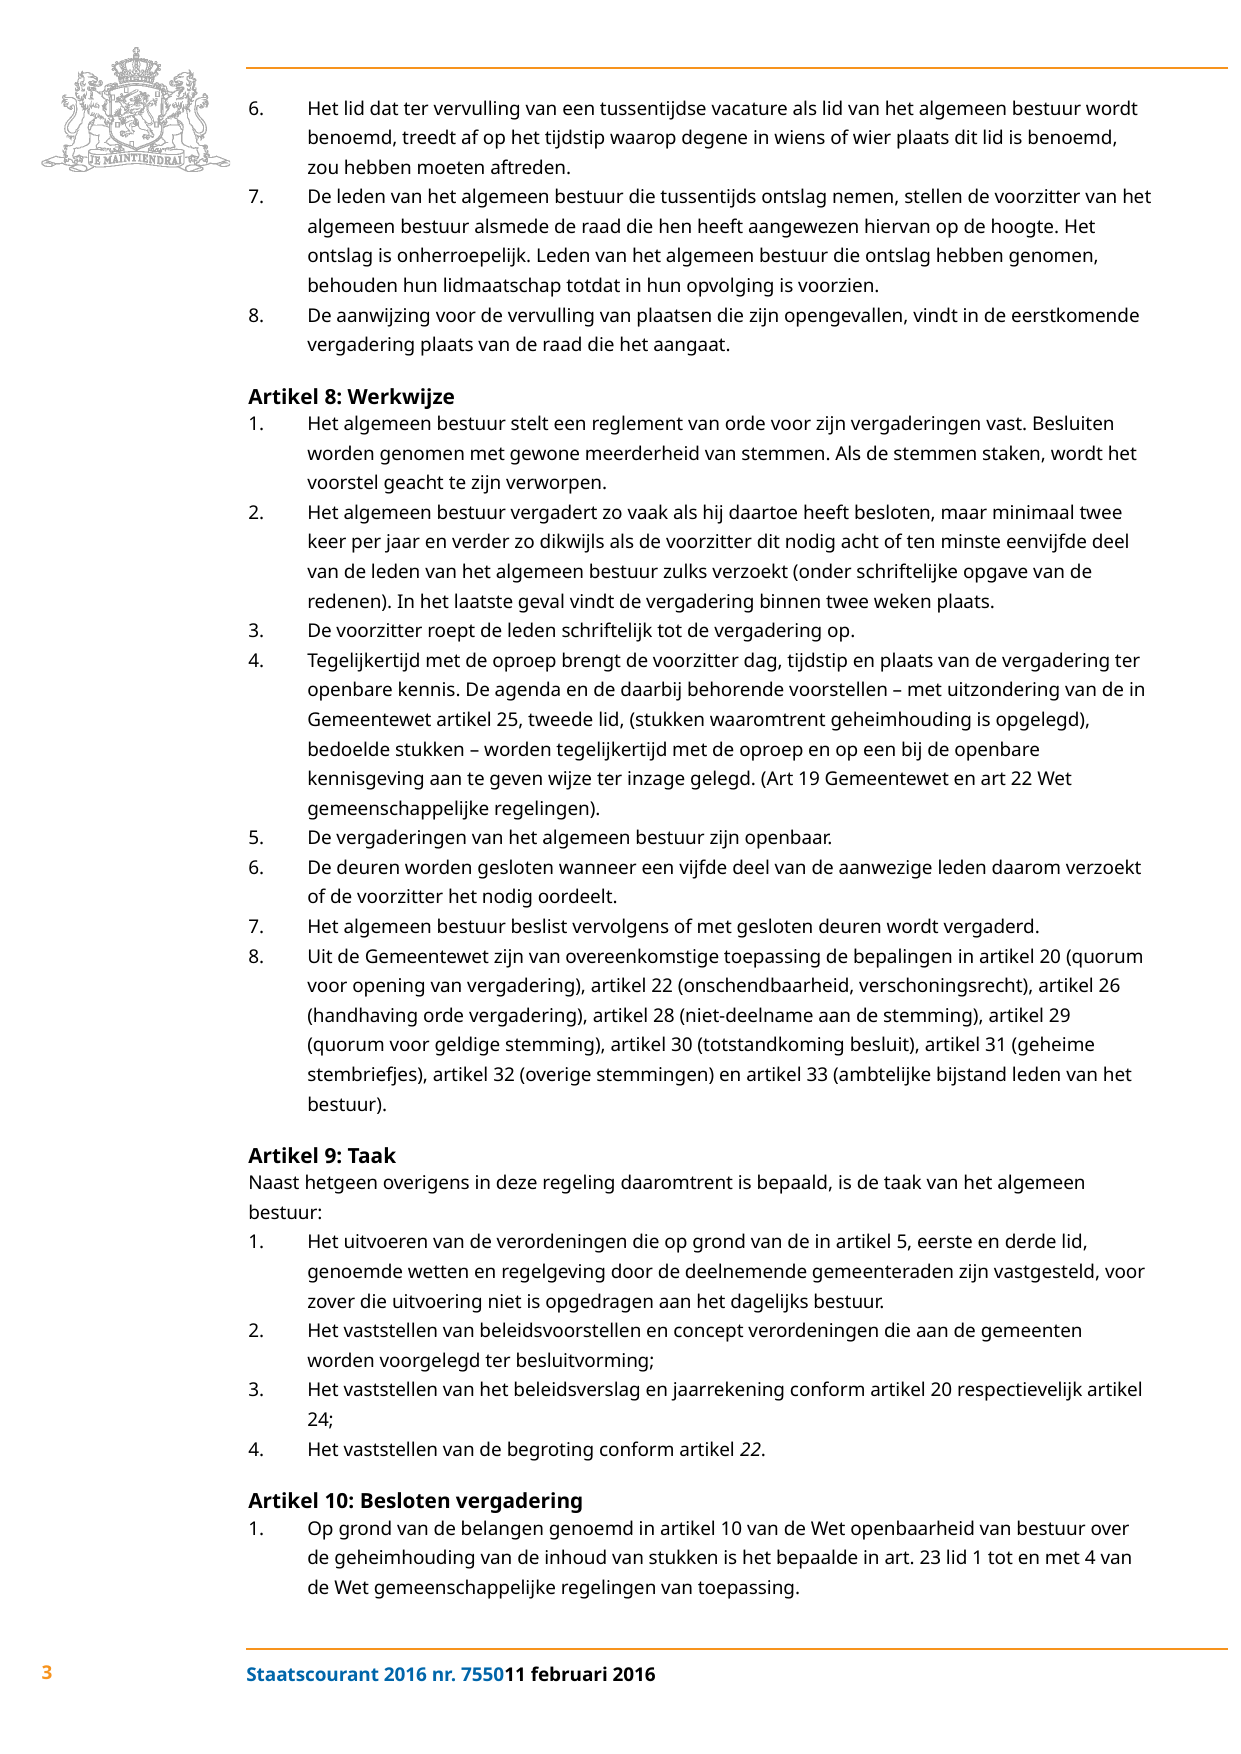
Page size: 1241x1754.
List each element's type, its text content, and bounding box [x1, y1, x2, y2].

list Tegelijkertijd met de oproep brengt de voorzitter dag, tijdstip en plaats van de vergadering ter openbare kennis. De agenda en de daarbij behorende voorstellen – met uitzondering van de in Gemeentewet artikel 25, tweede lid, (stukken waaromtrent geheimhouding is opgelegd), bedoelde stukken – worden tegelijkertijd met de oproep en op een bij de openbare kennisgeving aan te geven wijze ter inzage gelegd. (Art 19 Gemeentewet en art 22 Wet gemeenschappelijke regelingen). [248, 647, 1152, 821]
list De aanwijzing voor de vervulling van plaatsen die zijn opengevallen, vindt in de eerstkomende vergadering plaats van de raad die het aangaat. [248, 302, 1152, 357]
text Artikel 9: Taak [248, 1141, 1152, 1169]
list De vergaderingen van het algemeen bestuur zijn openbaar. [248, 824, 1152, 850]
list De leden van het algemeen bestuur die tussentijds ontslag nemen, stellen de voorzitter van het algemeen bestuur alsmede de raad die hen heeft aangewezen hiervan op de hoogte. Het ontslag is onherroepelijk. Leden van het algemeen bestuur die ontslag hebben genomen, behouden hun lidmaatschap totdat in hun opvolging is voorzien. [248, 183, 1152, 298]
list Het algemeen bestuur vergadert zo vaak als hij daartoe heeft besloten, maar minimaal twee keer per jaar en verder zo dikwijls als de voorzitter dit nodig acht of ten minste eenvijfde deel van de leden van het algemeen bestuur zulks verzoekt (onder schriftelijke opgave van de redenen). In het laatste geval vindt de vergadering binnen twee weken plaats. [248, 499, 1152, 613]
list Het vaststellen van beleidsvoorstellen en concept verordeningen die aan de gemeenten worden voorgelegd ter besluitvorming; [248, 1317, 1152, 1373]
list Op grond van de belangen genoemd in artikel 10 van de Wet openbaarheid van bestuur over de geheimhouding van de inhoud van stukken is het bepaalde in art. 23 lid 1 tot en met 4 van de Wet gemeenschappelijke regelingen van toepassing. [248, 1515, 1152, 1599]
list De deuren worden gesloten wanneer een vijfde deel van de aanwezige leden daarom verzoekt of de voorzitter het nodig oordeelt. [248, 854, 1152, 909]
list Het vaststellen van het beleidsverslag en jaarrekening conform artikel 20 respectievelijk artikel 24; [248, 1377, 1152, 1432]
picture [41, 47, 231, 172]
list De voorzitter roept de leden schriftelijk tot de vergadering op. [248, 617, 1152, 643]
list Het vaststellen van de begroting conform artikel 22. [248, 1436, 1152, 1462]
list Uit de Gemeentewet zijn van overeenkomstige toepassing de bepalingen in artikel 20 (quorum voor opening van vergadering), artikel 22 (onschendbaarheid, verschoningsrecht), artikel 26 (handhaving orde vergadering), artikel 28 (niet-deelname aan de stemming), artikel 29 (quorum voor geldige stemming), artikel 30 (totstandkoming besluit), artikel 31 (geheime stembriefjes), artikel 32 (overige stemmingen) en artikel 33 (ambtelijke bijstand leden van het bestuur). [248, 943, 1152, 1116]
list Het lid dat ter vervulling van een tussentijdse vacature als lid van het algemeen bestuur wordt benoemd, treedt af op het tijdstip waarop degene in wiens of wier plaats dit lid is benoemd, zou hebben moeten aftreden. [248, 95, 1152, 180]
text Artikel 10: Besloten vergadering [248, 1486, 1152, 1515]
list Het algemeen bestuur stelt een reglement van orde voor zijn vergaderingen vast. Besluiten worden genomen met gewone meerderheid van stemmen. Als de stemmen staken, wordt het voorstel geacht te zijn verworpen. [248, 410, 1152, 495]
text Artikel 8: Werkwijze [248, 382, 1152, 410]
text Naast hetgeen overigens in deze regeling daaromtrent is bepaald, is de taak van het algemeen bestuur: [248, 1169, 1152, 1225]
list Het algemeen bestuur beslist vervolgens of met gesloten deuren wordt vergaderd. [248, 913, 1152, 939]
list Het uitvoeren van de verordeningen die op grond van de in artikel 5, eerste en derde lid, genoemde wetten en regelgeving door de deelnemende gemeenteraden zijn vastgesteld, voor zover die uitvoering niet is opgedragen aan het dagelijks bestuur. [248, 1229, 1152, 1314]
